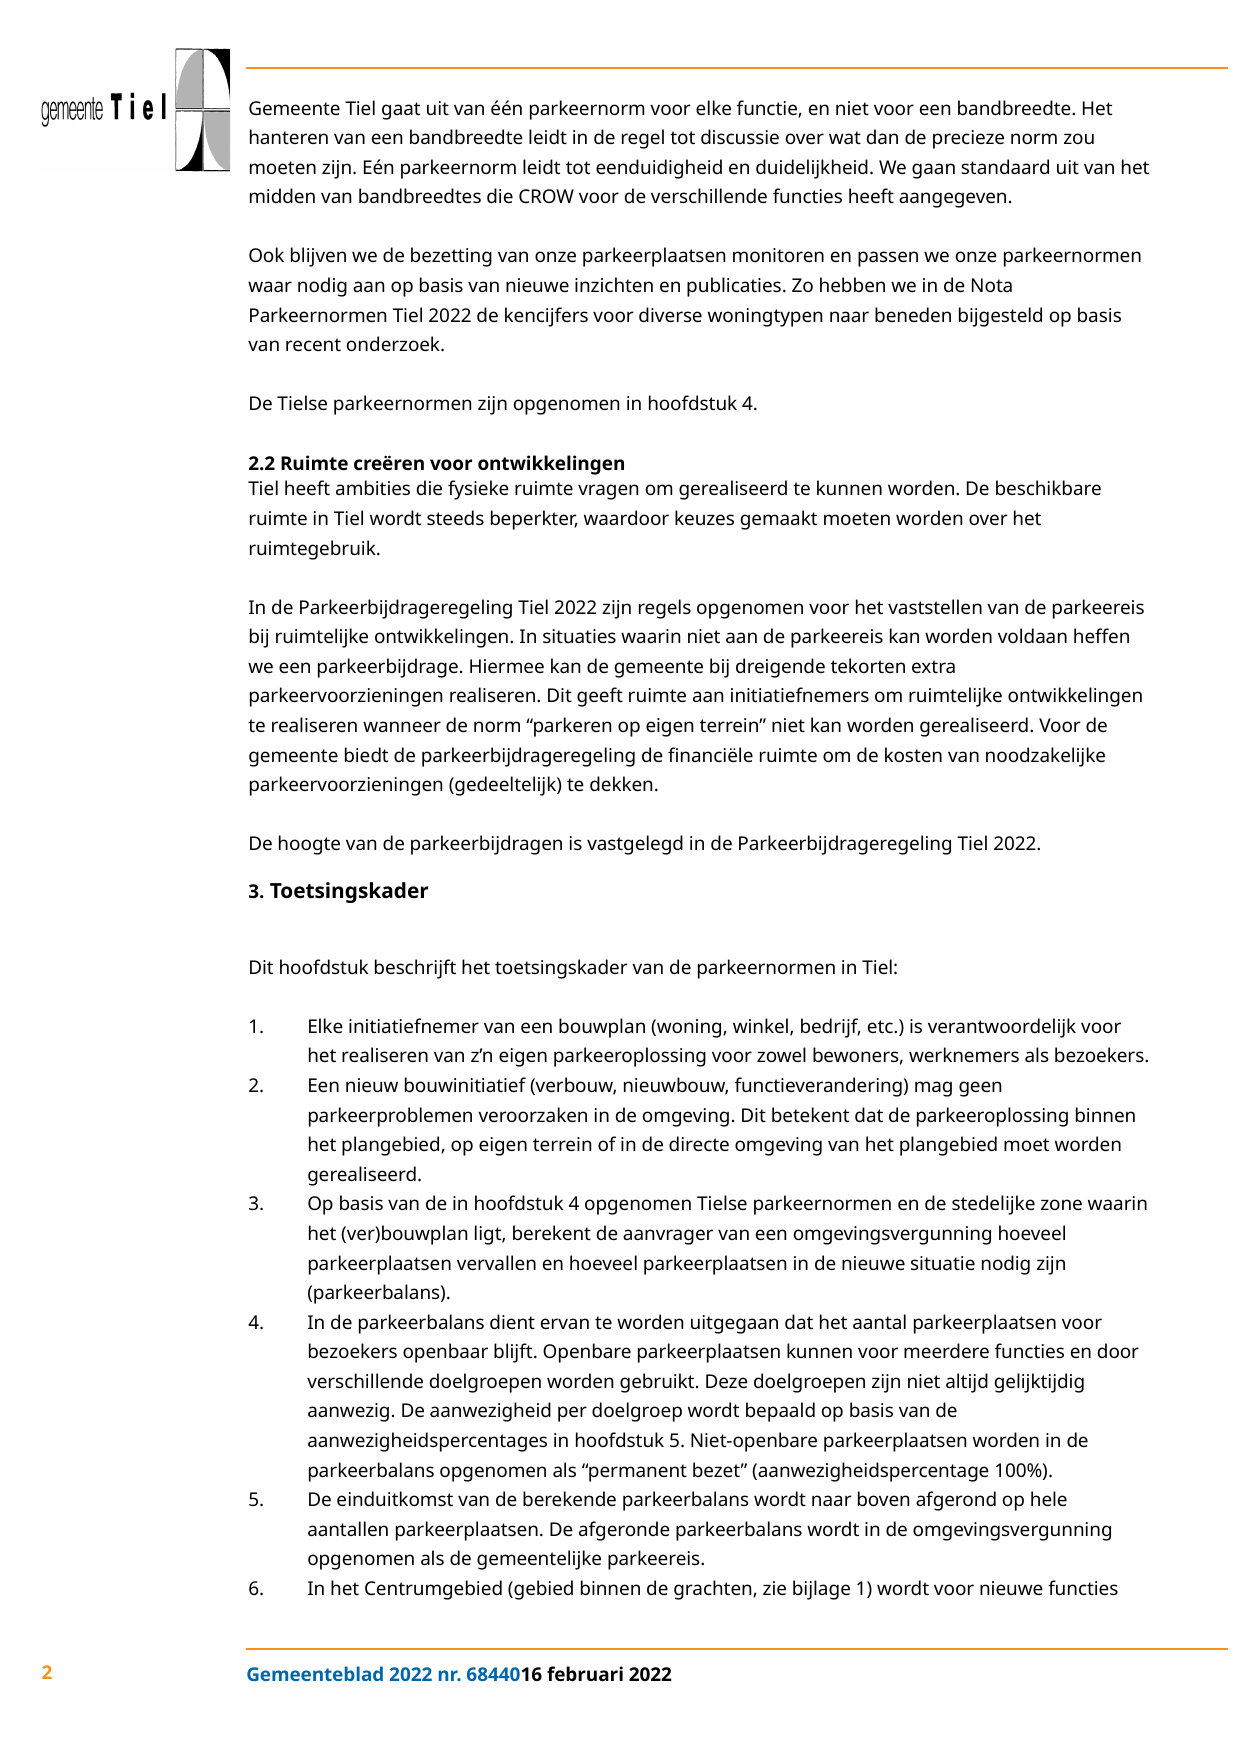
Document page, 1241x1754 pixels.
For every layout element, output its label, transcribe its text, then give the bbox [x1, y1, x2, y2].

text Gemeente Tiel gaat uit van één parkeernorm voor elke functie, en niet voor een bandbreedte. Het hanteren van een bandbreedte leidt in de regel tot discussie over wat dan de precieze norm zou moeten zijn. Eén parkeernorm leidt tot eenduidigheid en duidelijkheid. We gaan standaard uit van het midden van bandbreedtes die CROW voor de verschillende functies heeft aangegeven. [248, 95, 1152, 209]
list Elke initiatiefnemer van een bouwplan (woning, winkel, bedrijf, etc.) is verantwoordelijk voor het realiseren van z’n eigen parkeeroplossing voor zowel bewoners, werknemers als bezoekers. [248, 1013, 1152, 1068]
text De Tielse parkeernormen zijn opgenomen in hoofdstuk 4. [248, 391, 1152, 416]
text Dit hoofdstuk beschrijft het toetsingskader van de parkeernormen in Tiel: [248, 954, 1152, 979]
list In het Centrumgebied (gebied binnen de grachten, zie bijlage 1) wordt voor nieuwe functies [248, 1575, 1152, 1601]
text In de Parkeerbijdrageregeling Tiel 2022 zijn regels opgenomen voor het vaststellen van de parkeereis bij ruimtelijke ontwikkelingen. In situaties waarin niet aan de parkeereis kan worden voldaan heffen we een parkeerbijdrage. Hiermee kan de gemeente bij dreigende tekorten extra parkeervoorzieningen realiseren. Dit geeft ruimte aan initiatiefnemers om ruimtelijke ontwikkelingen te realiseren wanneer de norm “parkeren op eigen terrein” niet kan worden gerealiseerd. Voor de gemeente biedt de parkeerbijdrageregeling de financiële ruimte om de kosten van noodzakelijke parkeervoorzieningen (gedeeltelijk) te dekken. [248, 594, 1152, 797]
text 3. Toetsingskader [248, 876, 1152, 904]
list In de parkeerbalans dient ervan te worden uitgegaan dat het aantal parkeerplaatsen voor bezoekers openbaar blijft. Openbare parkeerplaatsen kunnen voor meerdere functies en door verschillende doelgroepen worden gebruikt. Deze doelgroepen zijn niet altijd gelijktijdig aanwezig. De aanwezigheid per doelgroep wordt bepaald op basis van de aanwezigheidspercentages in hoofdstuk 5. Niet-openbare parkeerplaatsen worden in de parkeerbalans opgenomen als “permanent bezet” (aanwezigheidspercentage 100%). [248, 1309, 1152, 1482]
text 2.2 Ruimte creëren voor ontwikkelingen [248, 450, 1152, 476]
text De hoogte van de parkeerbijdragen is vastgelegd in de Parkeerbijdrageregeling Tiel 2022. [248, 831, 1152, 856]
list Op basis van de in hoofdstuk 4 opgenomen Tielse parkeernormen en de stedelijke zone waarin het (ver)bouwplan ligt, berekent de aanvrager van een omgevingsvergunning hoeveel parkeerplaatsen vervallen en hoeveel parkeerplaatsen in de nieuwe situatie nodig zijn (parkeerbalans). [248, 1191, 1152, 1305]
picture [41, 47, 231, 172]
list Een nieuw bouwinitiatief (verbouw, nieuwbouw, functieverandering) mag geen parkeerproblemen veroorzaken in de omgeving. Dit betekent dat de parkeeroplossing binnen het plangebied, op eigen terrein of in de directe omgeving van het plangebied moet worden gerealiseerd. [248, 1072, 1152, 1187]
list De einduitkomst van de berekende parkeerbalans wordt naar boven afgerond op hele aantallen parkeerplaatsen. De afgeronde parkeerbalans wordt in de omgevingsvergunning opgenomen als de gemeentelijke parkeereis. [248, 1486, 1152, 1571]
text Tiel heeft ambities die fysieke ruimte vragen om gerealiseerd te kunnen worden. De beschikbare ruimte in Tiel wordt steeds beperkter, waardoor keuzes gemaakt moeten worden over het ruimtegebruik. [248, 476, 1152, 560]
text Ook blijven we de bezetting van onze parkeerplaatsen monitoren en passen we onze parkeernormen waar nodig aan op basis van nieuwe inzichten en publicaties. Zo hebben we in de Nota Parkeernormen Tiel 2022 de kencijfers voor diverse woningtypen naar beneden bijgesteld op basis van recent onderzoek. [248, 243, 1152, 357]
